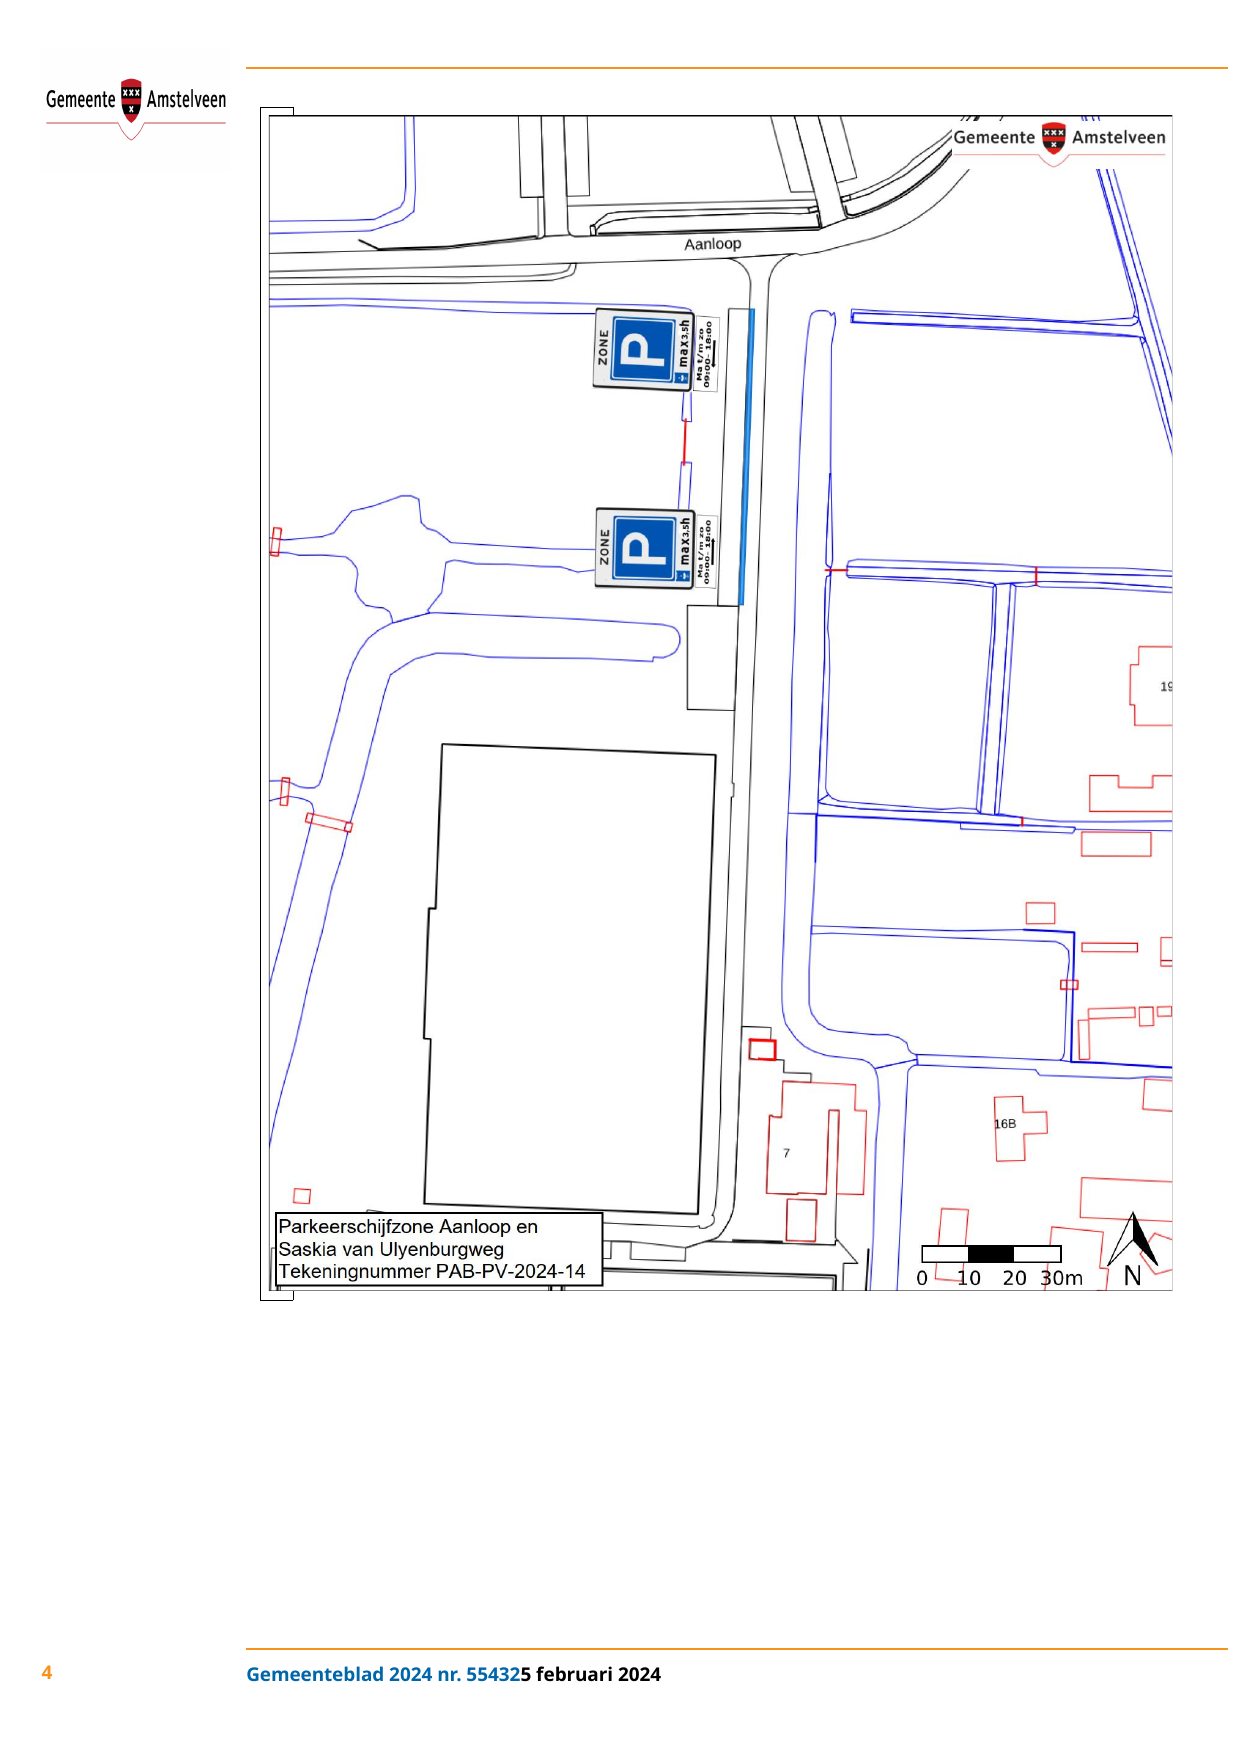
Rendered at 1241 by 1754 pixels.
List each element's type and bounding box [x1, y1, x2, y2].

picture [268, 115, 1173, 1291]
picture [41, 47, 231, 172]
